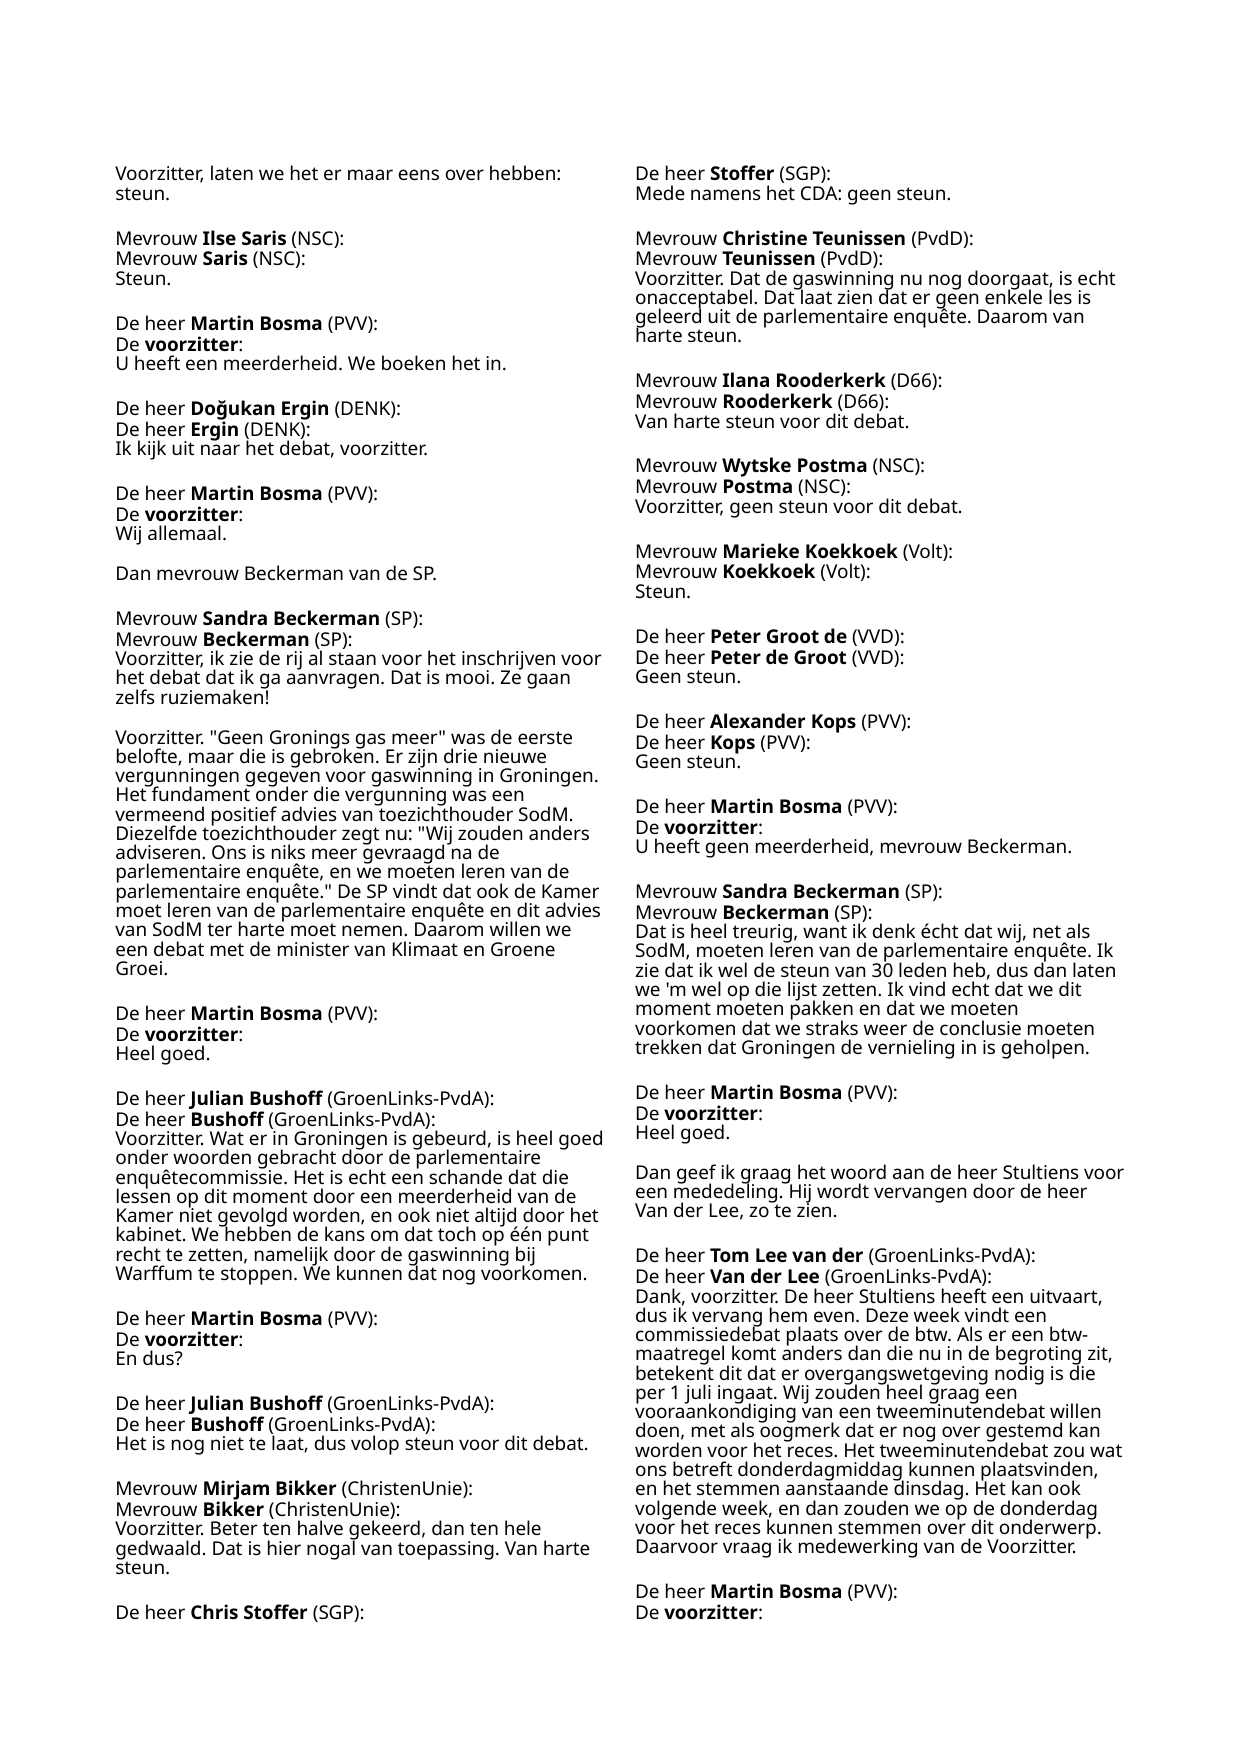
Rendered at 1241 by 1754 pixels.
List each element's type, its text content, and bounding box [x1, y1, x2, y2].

text Voorzitter. Wat er in Groningen is gebeurd, is heel goed onder woorden gebracht door de parlementaire enquêtecommissie. Het is echt een schande dat die lessen op dit moment door een meerderheid van de Kamer niet gevolgd worden, en ook niet altijd door het kabinet. We hebben de kans om dat toch op één punt recht te zetten, namelijk door de gaswinning bij Warffum te stoppen. We kunnen dat nog voorkomen. [115, 1130, 605, 1284]
text Mevrouw Beckerman (SP): [115, 631, 605, 650]
text De heer Martin Bosma (PVV): [115, 310, 605, 336]
text Wij allemaal. [115, 525, 605, 544]
text Mevrouw Mirjam Bikker (ChristenUnie): [115, 1475, 605, 1501]
text Mevrouw Sandra Beckerman (SP): [635, 878, 1125, 904]
text Voorzitter. Beter ten halve gekeerd, dan ten hele gedwaald. Dat is hier nogal van toepassing. Van harte steun. [115, 1520, 605, 1578]
text Steun. [115, 270, 605, 289]
text De heer Martin Bosma (PVV): [115, 1000, 605, 1026]
text Geen steun. [635, 753, 1125, 772]
text Geen steun. [635, 668, 1125, 687]
text En dus? [115, 1350, 605, 1369]
text De heer Julian Bushoff (GroenLinks-PvdA): [115, 1085, 605, 1111]
text De heer Martin Bosma (PVV): [115, 480, 605, 506]
text Het is nog niet te laat, dus volop steun voor dit debat. [115, 1435, 605, 1454]
text Heel goed. [635, 1124, 1125, 1143]
text De heer Martin Bosma (PVV): [115, 1305, 605, 1331]
text De heer Chris Stoffer (SGP): [115, 1599, 605, 1625]
text De heer Tom Lee van der (GroenLinks-PvdA): [635, 1243, 1125, 1268]
text Dan mevrouw Beckerman van de SP. [115, 565, 605, 584]
text Voorzitter, geen steun voor dit debat. [635, 498, 1125, 517]
text Voorzitter. Dat de gaswinning nu nog doorgaat, is echt onacceptabel. Dat laat zien dat er geen enkele les is geleerd uit de parlementaire enquête. Daarom van harte steun. [635, 270, 1125, 347]
text Ik kijk uit naar het debat, voorzitter. [115, 440, 605, 459]
text De heer Ergin (DENK): [115, 421, 605, 440]
text De heer Doğukan Ergin (DENK): [115, 395, 605, 421]
text Steun. [635, 583, 1125, 602]
text De heer Julian Bushoff (GroenLinks-PvdA): [115, 1390, 605, 1416]
text De voorzitter: [115, 506, 605, 525]
text De voorzitter: [635, 1604, 1125, 1623]
text Mevrouw Postma (NSC): [635, 478, 1125, 498]
text De heer Bushoff (GroenLinks-PvdA): [115, 1111, 605, 1130]
text De heer Peter Groot de (VVD): [635, 623, 1125, 649]
text Mevrouw Christine Teunissen (PvdD): [635, 225, 1125, 250]
text De heer Martin Bosma (PVV): [635, 793, 1125, 819]
text De heer Martin Bosma (PVV): [635, 1578, 1125, 1604]
text De heer Kops (PVV): [635, 734, 1125, 753]
text De voorzitter: [635, 1105, 1125, 1124]
text De voorzitter: [115, 336, 605, 355]
text U heeft een meerderheid. We boeken het in. [115, 355, 605, 374]
text Mede namens het CDA: geen steun. [635, 184, 1125, 204]
text De voorzitter: [635, 819, 1125, 838]
text Mevrouw Sandra Beckerman (SP): [115, 605, 605, 631]
text Voorzitter. "Geen Gronings gas meer" was de eerste belofte, maar die is gebroken. Er zijn drie nieuwe vergunningen gegeven voor gaswinning in Groningen. Het fundament onder die vergunning was een vermeend positief advies van toezichthouder SodM. Diezelfde toezichthouder zegt nu: "Wij zouden anders adviseren. Ons is niks meer gevraagd na de parlementaire enquête, en we moeten leren van de parlementaire enquête." De SP vindt dat ook de Kamer moet leren van de parlementaire enquête en dit advies van SodM ter harte moet nemen. Daarom willen we een debat met de minister van Klimaat en Groene Groei. [115, 729, 605, 979]
text Mevrouw Marieke Koekkoek (Volt): [635, 538, 1125, 563]
text Voorzitter, laten we het er maar eens over hebben: steun. [115, 165, 605, 204]
text Voorzitter, ik zie de rij al staan voor het inschrijven voor het debat dat ik ga aanvragen. Dat is mooi. Ze gaan zelfs ruziemaken! [115, 650, 605, 708]
text De voorzitter: [115, 1026, 605, 1045]
text Van harte steun voor dit debat. [635, 413, 1125, 432]
text De heer Bushoff (GroenLinks-PvdA): [115, 1416, 605, 1435]
text Dank, voorzitter. De heer Stultiens heeft een uitvaart, dus ik vervang hem even. Deze week vindt een commissiedebat plaats over de btw. Als er een btw-maatregel komt anders dan die nu in de begroting zit, betekent dit dat er overgangswetgeving nodig is die per 1 juli ingaat. Wij zouden heel graag een vooraankondiging van een tweeminutendebat willen doen, met als oogmerk dat er nog over gestemd kan worden voor het reces. Het tweeminutendebat zou wat ons betreft donderdagmiddag kunnen plaatsvinden, en het stemmen aanstaande dinsdag. Het kan ook volgende week, en dan zouden we op de donderdag voor het reces kunnen stemmen over dit onderwerp. Daarvoor vraag ik medewerking van de Voorzitter. [635, 1288, 1125, 1557]
text De heer Van der Lee (GroenLinks-PvdA): [635, 1268, 1125, 1288]
text Mevrouw Rooderkerk (D66): [635, 393, 1125, 413]
text Mevrouw Beckerman (SP): [635, 904, 1125, 923]
text De heer Peter de Groot (VVD): [635, 649, 1125, 668]
text Dat is heel treurig, want ik denk écht dat wij, net als SodM, moeten leren van de parlementaire enquête. Ik zie dat ik wel de steun van 30 leden heb, dus dan laten we 'm wel op die lijst zetten. Ik vind echt dat we dit moment moeten pakken en dat we moeten voorkomen dat we straks weer de conclusie moeten trekken dat Groningen de vernieling in is geholpen. [635, 923, 1125, 1058]
text Mevrouw Koekkoek (Volt): [635, 563, 1125, 583]
text Mevrouw Saris (NSC): [115, 250, 605, 270]
text Mevrouw Teunissen (PvdD): [635, 250, 1125, 270]
text Mevrouw Ilse Saris (NSC): [115, 225, 605, 250]
text Mevrouw Wytske Postma (NSC): [635, 453, 1125, 478]
text Mevrouw Ilana Rooderkerk (D66): [635, 368, 1125, 393]
text Mevrouw Bikker (ChristenUnie): [115, 1501, 605, 1520]
text Heel goed. [115, 1045, 605, 1064]
text De heer Martin Bosma (PVV): [635, 1079, 1125, 1105]
text De voorzitter: [115, 1331, 605, 1350]
text De heer Alexander Kops (PVV): [635, 708, 1125, 734]
text De heer Stoffer (SGP): [635, 165, 1125, 184]
text U heeft geen meerderheid, mevrouw Beckerman. [635, 838, 1125, 857]
text Dan geef ik graag het woord aan de heer Stultiens voor een mededeling. Hij wordt vervangen door de heer Van der Lee, zo te zien. [635, 1164, 1125, 1222]
